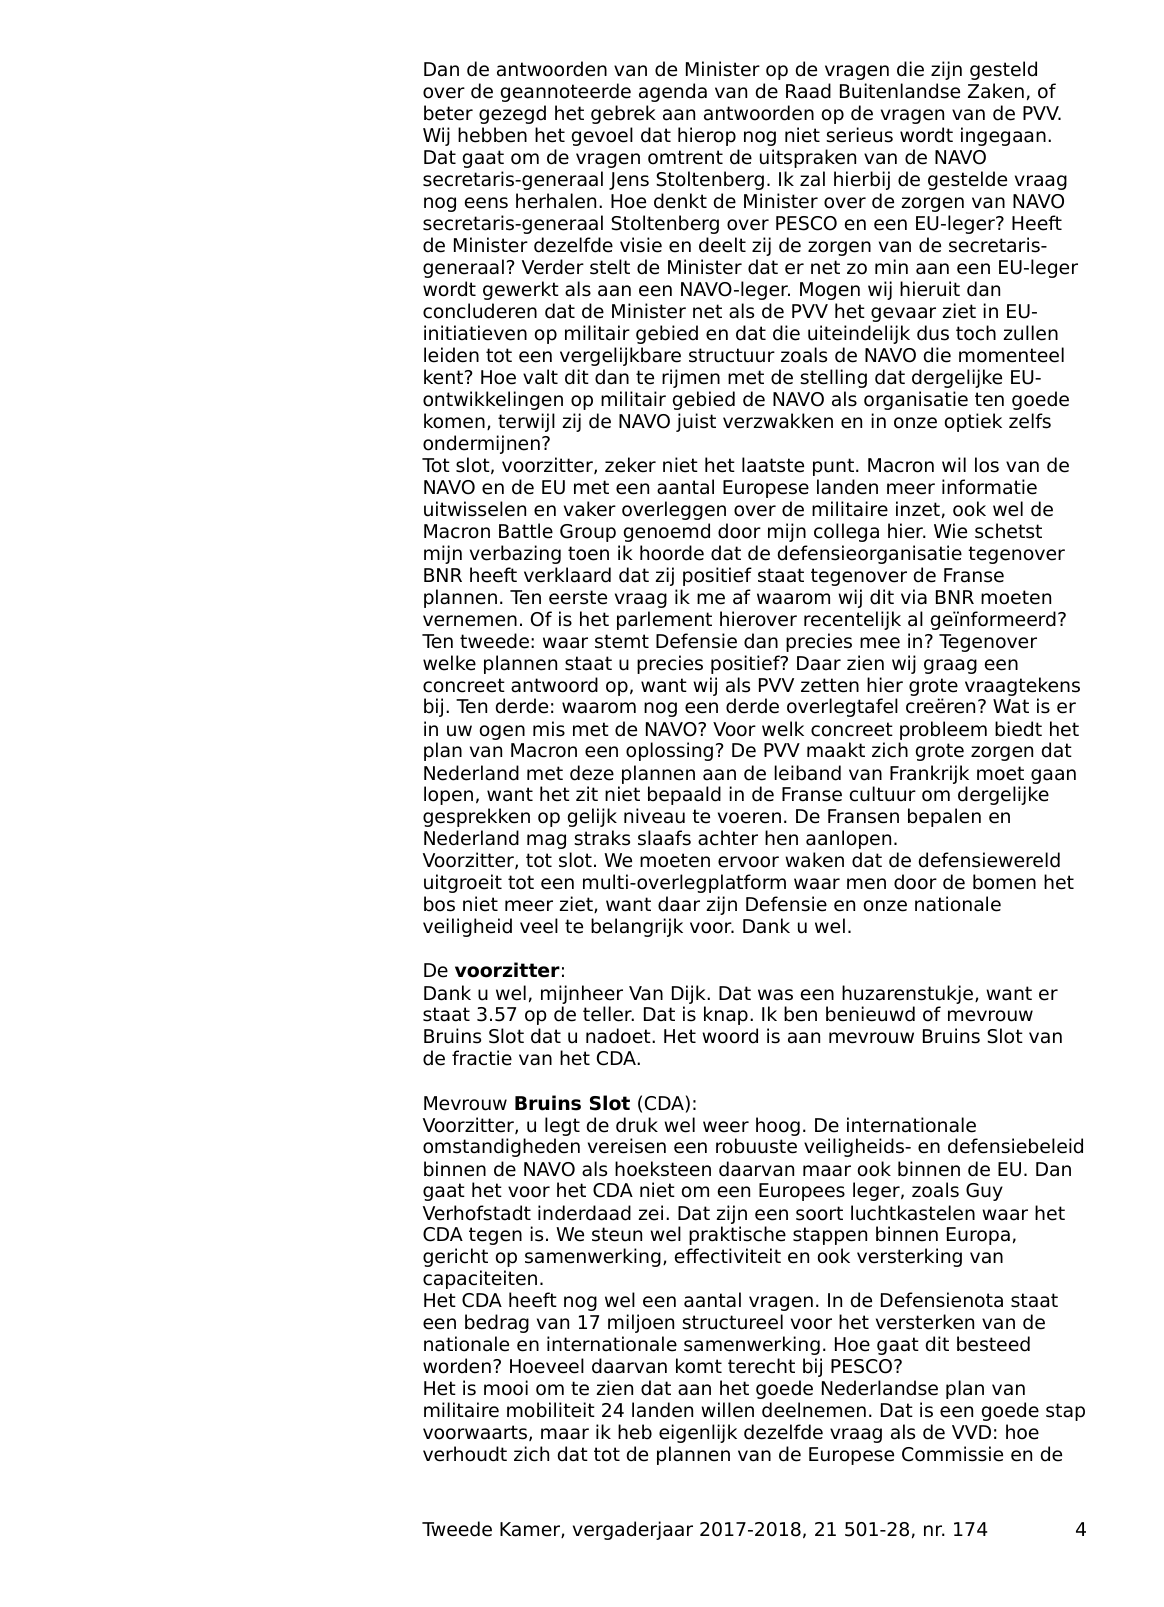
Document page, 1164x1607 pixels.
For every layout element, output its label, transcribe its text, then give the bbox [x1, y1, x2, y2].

text Dank u wel, mijnheer Van Dijk. Dat was een huzarenstukje, want er staat 3.57 op de teller. Dat is knap. Ik ben benieuwd of mevrouw Bruins Slot dat u nadoet. Het woord is aan mevrouw Bruins Slot van de fractie van het CDA. [422, 982, 1087, 1070]
text De voorzitter: [422, 960, 1087, 982]
text Het is mooi om te zien dat aan het goede Nederlandse plan van militaire mobiliteit 24 landen willen deelnemen. Dat is een goede stap voorwaarts, maar ik heb eigenlijk dezelfde vraag als de VVD: hoe verhoudt zich dat tot de plannen van de Europese Commissie en de [422, 1378, 1087, 1466]
text Voorzitter, tot slot. We moeten ervoor waken dat de defensiewereld uitgroeit tot een multi-overlegplatform waar men door de bomen het bos niet meer ziet, want daar zijn Defensie en onze nationale veiligheid veel te belangrijk voor. Dank u wel. [422, 850, 1087, 938]
text Mevrouw Bruins Slot (CDA): [422, 1092, 1087, 1114]
text Het CDA heeft nog wel een aantal vragen. In de Defensienota staat een bedrag van 17 miljoen structureel voor het versterken van de nationale en internationale samenwerking. Hoe gaat dit besteed worden? Hoeveel daarvan komt terecht bij PESCO? [422, 1290, 1087, 1378]
text Voorzitter, u legt de druk wel weer hoog. De internationale omstandigheden vereisen een robuuste veiligheids- en defensiebeleid binnen de NAVO als hoeksteen daarvan maar ook binnen de EU. Dan gaat het voor het CDA niet om een Europees leger, zoals Guy Verhofstadt inderdaad zei. Dat zijn een soort luchtkastelen waar het CDA tegen is. We steun wel praktische stappen binnen Europa, gericht op samenwerking, effectiviteit en ook versterking van capaciteiten. [422, 1114, 1087, 1290]
text Tot slot, voorzitter, zeker niet het laatste punt. Macron wil los van de NAVO en de EU met een aantal Europese landen meer informatie uitwisselen en vaker overleggen over de militaire inzet, ook wel de Macron Battle Group genoemd door mijn collega hier. Wie schetst mijn verbazing toen ik hoorde dat de defensieorganisatie tegenover BNR heeft verklaard dat zij positief staat tegenover de Franse plannen. Ten eerste vraag ik me af waarom wij dit via BNR moeten vernemen. Of is het parlement hierover recentelijk al geïnformeerd? Ten tweede: waar stemt Defensie dan precies mee in? Tegenover welke plannen staat u precies positief? Daar zien wij graag een concreet antwoord op, want wij als PVV zetten hier grote vraagtekens bij. Ten derde: waarom nog een derde overlegtafel creëren? Wat is er in uw ogen mis met de NAVO? Voor welk concreet probleem biedt het plan van Macron een oplossing? De PVV maakt zich grote zorgen dat Nederland met deze plannen aan de leiband van Frankrijk moet gaan lopen, want het zit niet bepaald in de Franse cultuur om dergelijke gesprekken op gelijk niveau te voeren. De Fransen bepalen en Nederland mag straks slaafs achter hen aanlopen. [422, 455, 1087, 850]
text Dan de antwoorden van de Minister op de vragen die zijn gesteld over de geannoteerde agenda van de Raad Buitenlandse Zaken, of beter gezegd het gebrek aan antwoorden op de vragen van de PVV. Wij hebben het gevoel dat hierop nog niet serieus wordt ingegaan. Dat gaat om de vragen omtrent de uitspraken van de NAVO secretaris-generaal Jens Stoltenberg. Ik zal hierbij de gestelde vraag nog eens herhalen. Hoe denkt de Minister over de zorgen van NAVO secretaris-generaal Stoltenberg over PESCO en een EU-leger? Heeft de Minister dezelfde visie en deelt zij de zorgen van de secretaris-generaal? Verder stelt de Minister dat er net zo min aan een EU-leger wordt gewerkt als aan een NAVO-leger. Mogen wij hieruit dan concluderen dat de Minister net als de PVV het gevaar ziet in EU-initiatieven op militair gebied en dat die uiteindelijk dus toch zullen leiden tot een vergelijkbare structuur zoals de NAVO die momenteel kent? Hoe valt dit dan te rijmen met de stelling dat dergelijke EU-ontwikkelingen op militair gebied de NAVO als organisatie ten goede komen, terwijl zij de NAVO juist verzwakken en in onze optiek zelfs ondermijnen? [422, 59, 1087, 455]
